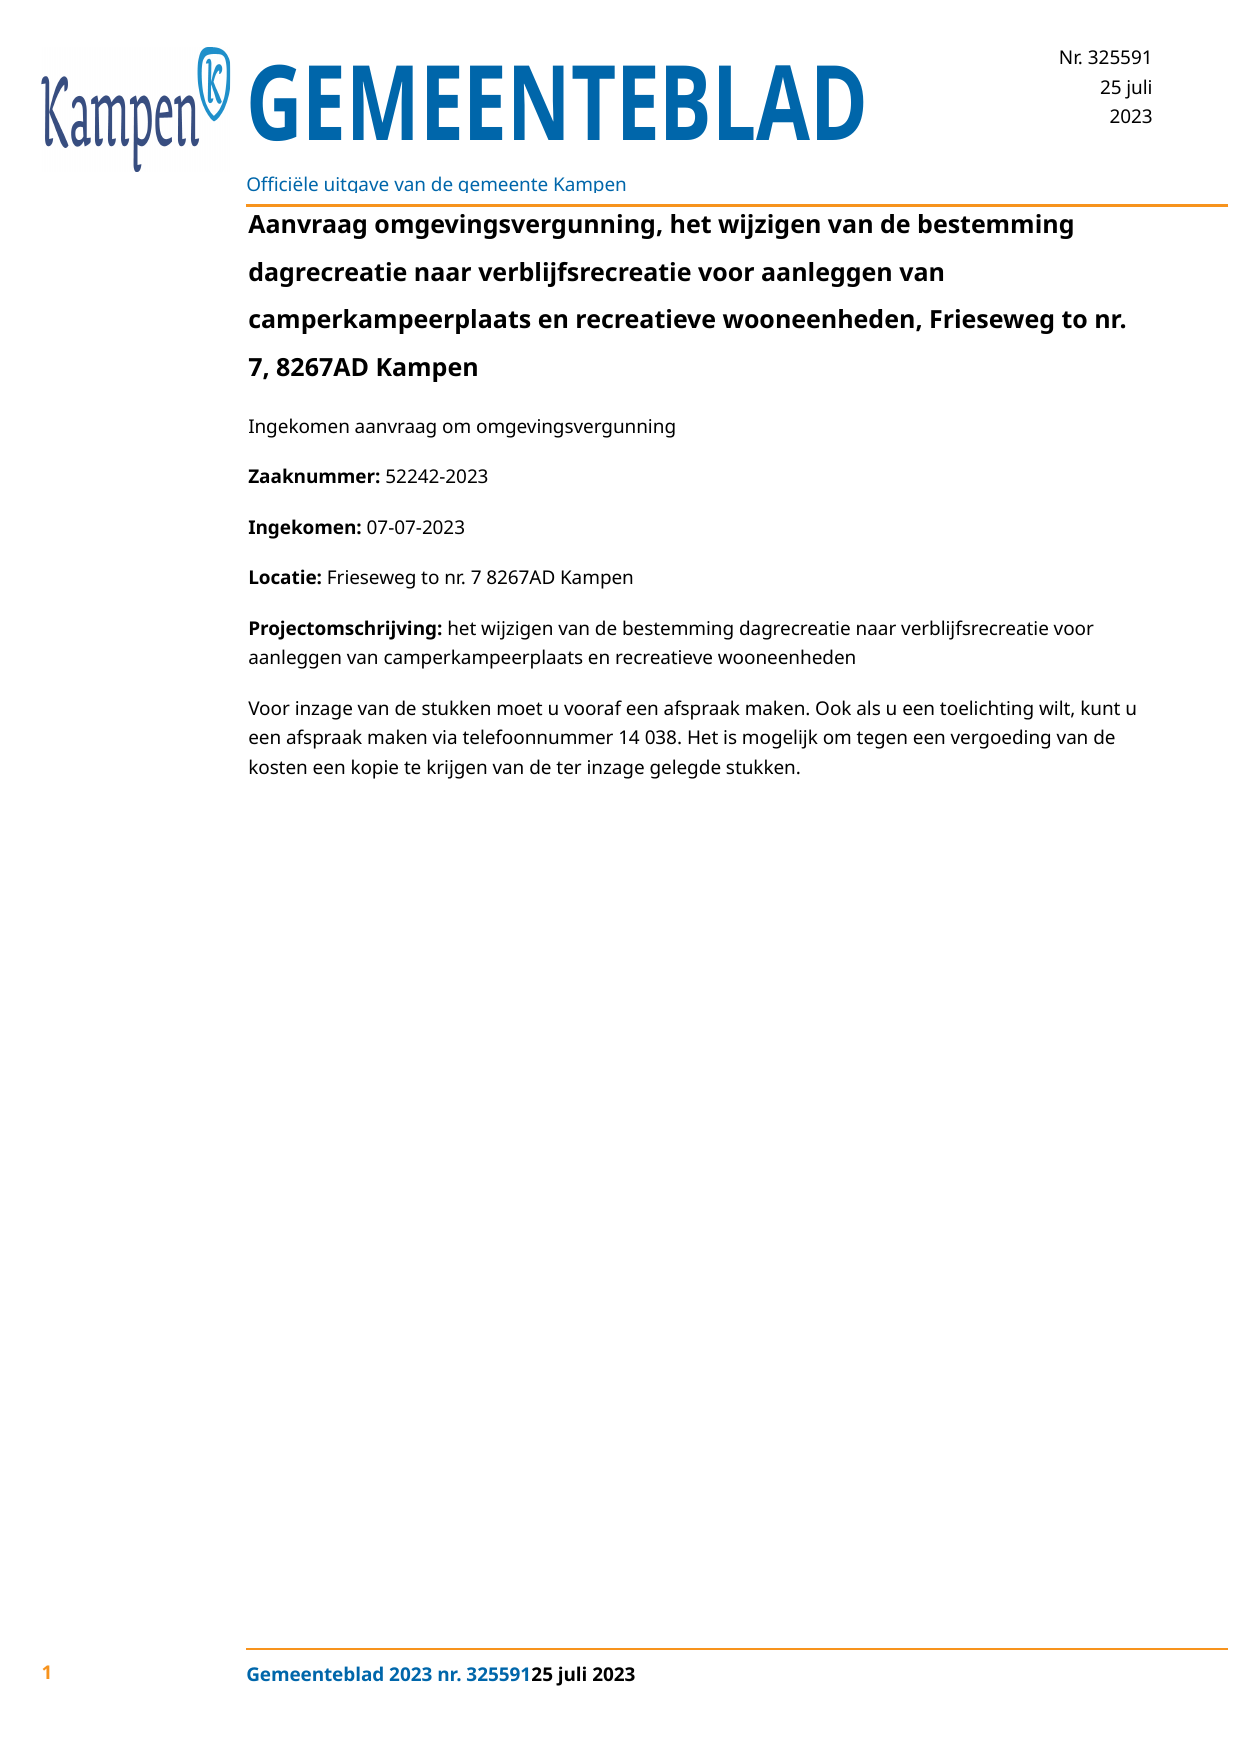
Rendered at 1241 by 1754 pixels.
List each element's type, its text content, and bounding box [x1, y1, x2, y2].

text Zaaknummer: 52242-2023 [248, 463, 1152, 489]
text Projectomschrijving: het wijzigen van de bestemming dagrecreatie naar verblijfsrecreatie voor aanleggen van camperkampeerplaats en recreatieve wooneenheden [248, 615, 1152, 670]
text Voor inzage van de stukken moet u vooraf een afspraak maken. Ook als u een toelichting wilt, kunt u een afspraak maken via telefoonnummer 14 038. Het is mogelijk om tegen een vergoeding van de kosten een kopie te krijgen van de ter inzage gelegde stukken. [248, 695, 1152, 780]
picture [41, 47, 231, 172]
text Ingekomen aanvraag om omgevingsvergunning [248, 413, 1152, 439]
text Aanvraag omgevingsvergunning, het wijzigen van de bestemming dagrecreatie naar verblijfsrecreatie voor aanleggen van camperkampeerplaats en recreatieve wooneenheden, Frieseweg to nr. 7, 8267AD Kampen [248, 207, 1152, 384]
text Ingekomen: 07-07-2023 [248, 514, 1152, 540]
text Locatie: Frieseweg to nr. 7 8267AD Kampen [248, 564, 1152, 590]
